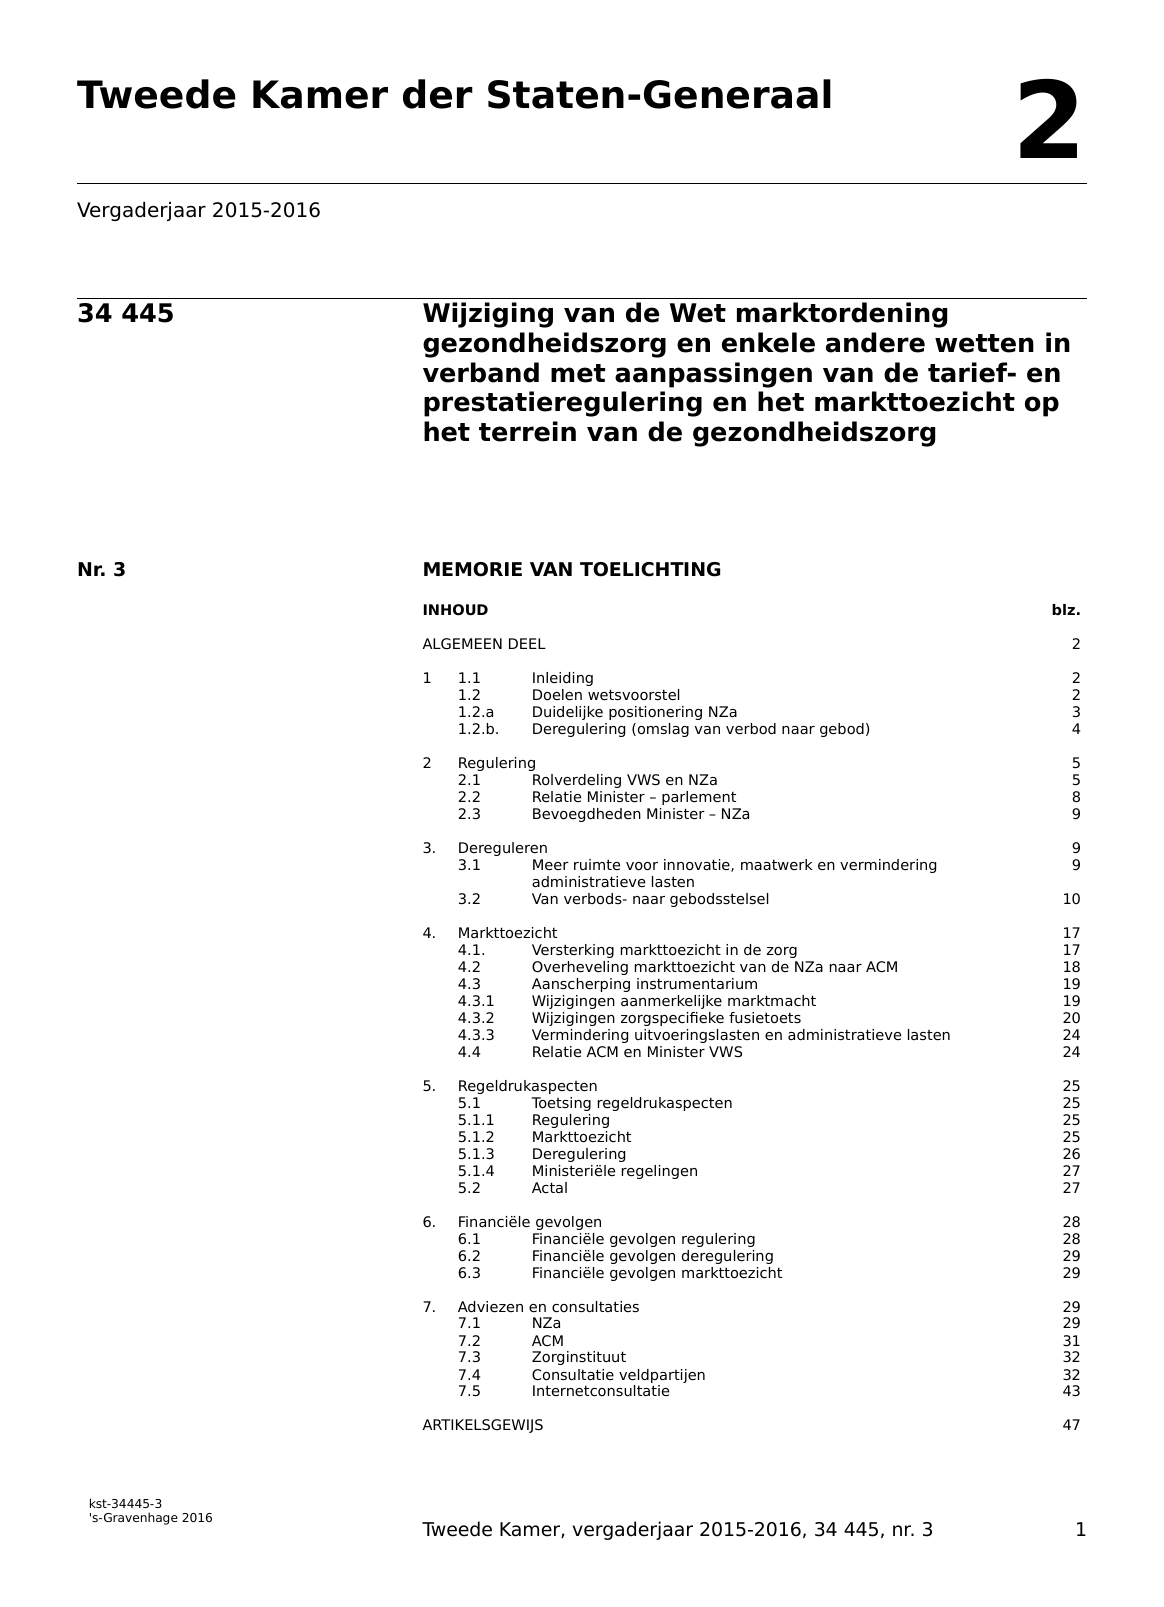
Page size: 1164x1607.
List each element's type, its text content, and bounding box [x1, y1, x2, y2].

table_cell [422, 619, 452, 636]
table_cell [422, 653, 452, 670]
table_cell 2.3 [452, 806, 526, 823]
table_cell 7.1 [452, 1315, 526, 1332]
table_cell [422, 976, 452, 993]
table_cell Financiële gevolgen deregulering [526, 1248, 1027, 1264]
table_cell [422, 1010, 452, 1027]
table_cell Vergaderjaar 2015-2016 [77, 184, 1087, 298]
table_cell [452, 653, 526, 670]
table_cell [1028, 1281, 1087, 1298]
table_cell 27 [1028, 1180, 1087, 1197]
table_cell Overheveling markttoezicht van de NZa naar ACM [526, 959, 1027, 976]
table_cell 2 [422, 755, 452, 772]
table_cell [422, 1129, 452, 1146]
table_cell Regeldrukaspecten [452, 1078, 1027, 1095]
table_cell 5.1.4 [452, 1163, 526, 1179]
table_cell 2 [1028, 670, 1087, 687]
table_cell [452, 823, 526, 840]
table_cell [1028, 738, 1087, 755]
table_cell [1028, 619, 1087, 636]
table_cell 28 [1028, 1231, 1087, 1247]
table_cell [422, 1112, 452, 1129]
table_cell [422, 891, 452, 908]
table_cell 4.3.2 [452, 1010, 526, 1027]
table_cell 5.2 [452, 1180, 526, 1197]
table_cell Markttoezicht [452, 925, 1027, 942]
table_cell [526, 1197, 1027, 1213]
table_cell ACM [526, 1333, 1027, 1349]
table_cell Ministeriële regelingen [526, 1163, 1027, 1179]
table_cell 4.3.3 [452, 1027, 526, 1044]
table_cell 32 [1028, 1366, 1087, 1383]
table_cell [422, 1095, 452, 1112]
table_cell Duidelijke positionering NZa [526, 704, 1027, 721]
table_cell Dereguleren [452, 840, 1027, 857]
table_cell [452, 1281, 526, 1298]
table_header INHOUD [422, 602, 1027, 619]
table_cell Zorginstituut [526, 1349, 1027, 1366]
table_cell 29 [1028, 1265, 1087, 1281]
table_cell [526, 1281, 1027, 1298]
table_cell Inleiding [526, 670, 1027, 687]
table_cell 17 [1028, 942, 1087, 959]
table_cell [422, 1044, 452, 1061]
table_cell 43 [1028, 1383, 1087, 1400]
table_cell [526, 908, 1027, 925]
table_cell [422, 959, 452, 976]
table_cell [422, 738, 452, 755]
table_cell [422, 704, 452, 721]
table_cell 17 [1028, 925, 1087, 942]
table_cell [422, 1366, 452, 1383]
table_cell 5. [422, 1078, 452, 1095]
table_cell [422, 857, 452, 891]
table_cell 2.2 [452, 789, 526, 806]
table_cell 6.3 [452, 1265, 526, 1281]
table_cell Van verbods- naar gebodsstelsel [526, 891, 1027, 908]
table_cell 2 [1028, 687, 1087, 704]
table_cell 47 [1028, 1417, 1087, 1434]
table_cell 31 [1028, 1333, 1087, 1349]
table_cell [422, 1231, 452, 1247]
table_cell Actal [526, 1180, 1027, 1197]
table_cell 26 [1028, 1146, 1087, 1163]
table_cell 4.4 [452, 1044, 526, 1061]
table_cell 5 [1028, 755, 1087, 772]
table_cell [452, 619, 526, 636]
table_cell 6. [422, 1214, 452, 1231]
table_cell [422, 1333, 452, 1349]
table_cell [422, 1265, 452, 1281]
table_cell 7.2 [452, 1333, 526, 1349]
table_cell 32 [1028, 1349, 1087, 1366]
table_cell 29 [1028, 1315, 1087, 1332]
table_cell 29 [1028, 1299, 1087, 1315]
table_cell 4.3.1 [452, 993, 526, 1010]
text 's-Gravenhage 2016 [88, 1511, 323, 1525]
table_cell Regulering [526, 1112, 1027, 1129]
table_cell [422, 993, 452, 1010]
table_cell [422, 1027, 452, 1044]
table_cell 7. [422, 1299, 452, 1315]
table_cell [422, 687, 452, 704]
table_cell [422, 772, 452, 789]
table_cell Vermindering uitvoeringslasten en administratieve lasten [526, 1027, 1027, 1044]
table_cell 1 [422, 670, 452, 687]
table_cell Financiële gevolgen markttoezicht [526, 1265, 1027, 1281]
table_cell 5.1.2 [452, 1129, 526, 1146]
table_cell Toetsing regeldrukaspecten [526, 1095, 1027, 1112]
table_cell [526, 653, 1027, 670]
table_cell [526, 823, 1027, 840]
table_cell Markttoezicht [526, 1129, 1027, 1146]
text kst-34445-3 [88, 1497, 323, 1511]
table_cell 2 [1028, 636, 1087, 653]
table_cell [422, 942, 452, 959]
table_cell [422, 789, 452, 806]
table_cell [422, 1349, 452, 1366]
table_cell Deregulering (omslag van verbod naar gebod) [526, 721, 1027, 738]
table_cell Relatie Minister – parlement [526, 789, 1027, 806]
table_cell ALGEMEEN DEEL [422, 636, 1027, 653]
table_cell 3 [1028, 704, 1087, 721]
table_header blz. [1028, 602, 1087, 619]
table_cell Regulering [452, 755, 1027, 772]
table_cell 24 [1028, 1044, 1087, 1061]
table_cell 7.5 [452, 1383, 526, 1400]
table_cell Aanscherping instrumentarium [526, 976, 1027, 993]
table_cell [422, 1146, 452, 1163]
table_cell Deregulering [526, 1146, 1027, 1163]
table_cell [526, 619, 1027, 636]
table_cell 25 [1028, 1129, 1087, 1146]
table_cell [1028, 823, 1087, 840]
table_cell [422, 721, 452, 738]
table_cell [452, 908, 526, 925]
table_cell 19 [1028, 993, 1087, 1010]
table_cell 9 [1028, 840, 1087, 857]
table_cell 27 [1028, 1163, 1087, 1179]
table_cell Meer ruimte voor innovatie, maatwerk en vermindering administratieve lasten [526, 857, 1027, 891]
table_cell 9 [1028, 806, 1087, 823]
table_cell 5.1 [452, 1095, 526, 1112]
table_cell 2.1 [452, 772, 526, 789]
table_cell [422, 1400, 452, 1417]
table_cell [452, 1400, 526, 1417]
table_cell 4.3 [452, 976, 526, 993]
table_cell 20 [1028, 1010, 1087, 1027]
table_cell [422, 1248, 452, 1264]
table_cell 5 [1028, 772, 1087, 789]
table_cell [422, 806, 452, 823]
table_cell [1028, 1400, 1087, 1417]
table_cell [422, 823, 452, 840]
table_cell [526, 738, 1027, 755]
table_cell [422, 1281, 452, 1298]
table_cell 6.1 [452, 1231, 526, 1247]
table_header 2 [886, 59, 1087, 183]
table_cell Versterking markttoezicht in de zorg [526, 942, 1027, 959]
table_cell 9 [1028, 857, 1087, 891]
table_cell [1028, 1197, 1087, 1213]
table_cell Internetconsultatie [526, 1383, 1027, 1400]
table_cell 1.2.b. [452, 721, 526, 738]
table_cell 25 [1028, 1095, 1087, 1112]
table_cell 4.2 [452, 959, 526, 976]
table_cell [422, 1383, 452, 1400]
table_cell [422, 1163, 452, 1179]
table_cell [526, 1400, 1027, 1417]
table_cell [1028, 653, 1087, 670]
table_cell 5.1.1 [452, 1112, 526, 1129]
table_cell 29 [1028, 1248, 1087, 1264]
table_cell 5.1.3 [452, 1146, 526, 1163]
table_cell 7.3 [452, 1349, 526, 1366]
table_cell 3.2 [452, 891, 526, 908]
table_cell [452, 738, 526, 755]
table_cell [1028, 1061, 1087, 1078]
table_cell [422, 1197, 452, 1213]
table_cell 10 [1028, 891, 1087, 908]
table_cell Adviezen en consultaties [452, 1299, 1027, 1315]
table_cell NZa [526, 1315, 1027, 1332]
table_cell Relatie ACM en Minister VWS [526, 1044, 1027, 1061]
table_cell 19 [1028, 976, 1087, 993]
table_cell Financiële gevolgen regulering [526, 1231, 1027, 1247]
table_cell [526, 1061, 1027, 1078]
table_header Tweede Kamer der Staten-Generaal [77, 59, 886, 183]
table_cell 4.1. [452, 942, 526, 959]
table_cell [1028, 908, 1087, 925]
table_cell Rolverdeling VWS en NZa [526, 772, 1027, 789]
table_cell 3. [422, 840, 452, 857]
table_cell Financiële gevolgen [452, 1214, 1027, 1231]
table_cell 24 [1028, 1027, 1087, 1044]
table_cell [452, 1061, 526, 1078]
table_cell 6.2 [452, 1248, 526, 1264]
table_cell Consultatie veldpartijen [526, 1366, 1027, 1383]
table_cell [452, 1197, 526, 1213]
table_cell 18 [1028, 959, 1087, 976]
table_cell Wijzigingen aanmerkelijke marktmacht [526, 993, 1027, 1010]
table_cell 7.4 [452, 1366, 526, 1383]
table_cell 3.1 [452, 857, 526, 891]
table_cell Bevoegdheden Minister – NZa [526, 806, 1027, 823]
table_cell 28 [1028, 1214, 1087, 1231]
table_cell [422, 1315, 452, 1332]
subtitle 34 445 Wijziging van de Wet marktordening gezondheidszorg en enkele andere wetten in verband met aanpassingen van de tarief- en prestatieregulering en het markttoezicht op het terrein van de gezondheidszorg [77, 299, 1087, 447]
table_cell 25 [1028, 1112, 1087, 1129]
subtitle Nr. 3 MEMORIE VAN TOELICHTING [77, 558, 1087, 580]
table_cell 1.1 [452, 670, 526, 687]
table_cell 1.2 [452, 687, 526, 704]
table_cell 8 [1028, 789, 1087, 806]
table_cell 25 [1028, 1078, 1087, 1095]
table_cell [422, 908, 452, 925]
table_cell 4 [1028, 721, 1087, 738]
table_cell Doelen wetsvoorstel [526, 687, 1027, 704]
table_cell [422, 1061, 452, 1078]
table_cell 4. [422, 925, 452, 942]
table_cell 1.2.a [452, 704, 526, 721]
table_cell ARTIKELSGEWIJS [422, 1417, 1027, 1434]
table_cell [422, 1180, 452, 1197]
table_cell Wijzigingen zorgspecifieke fusietoets [526, 1010, 1027, 1027]
